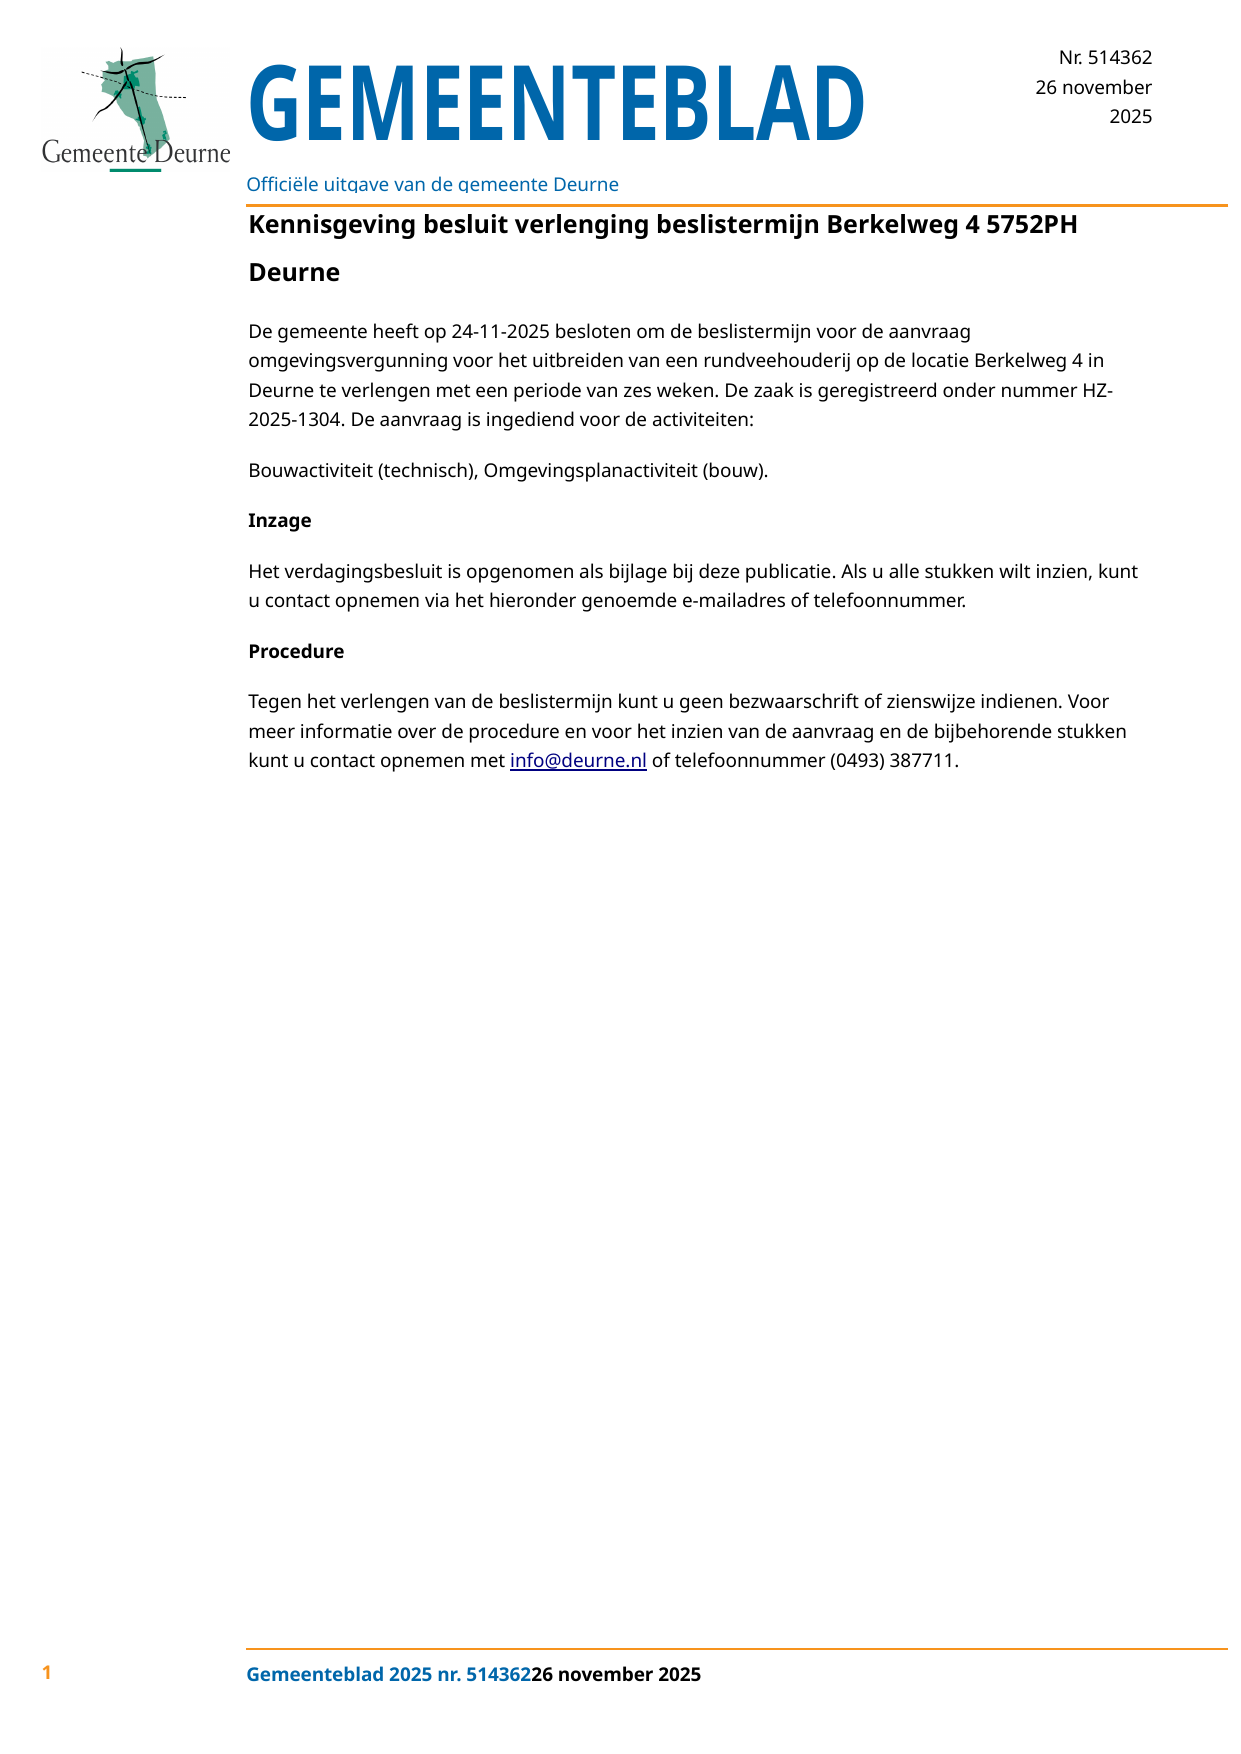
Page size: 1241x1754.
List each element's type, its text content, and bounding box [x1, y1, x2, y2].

picture [41, 47, 231, 172]
text Bouwactiviteit (technisch), Omgevingsplanactiviteit (bouw). [248, 457, 1152, 483]
text De gemeente heeft op 24-11-2025 besloten om de beslistermijn voor de aanvraag omgevingsvergunning voor het uitbreiden van een rundveehouderij op de locatie Berkelweg 4 in Deurne te verlengen met een periode van zes weken. De zaak is geregistreerd onder nummer HZ-2025-1304. De aanvraag is ingediend voor de activiteiten: [248, 318, 1152, 432]
text Inzage [248, 507, 1152, 533]
text Kennisgeving besluit verlenging beslistermijn Berkelweg 4 5752PH Deurne [248, 207, 1152, 288]
text Tegen het verlengen van de beslistermijn kunt u geen bezwaarschrift of zienswijze indienen. Voor meer informatie over de procedure en voor het inzien van de aanvraag en de bijbehorende stukken kunt u contact opnemen met info@deurne.nl of telefoonnummer (0493) 387711. [248, 688, 1152, 773]
text Het verdagingsbesluit is opgenomen als bijlage bij deze publicatie. Als u alle stukken wilt inzien, kunt u contact opnemen via het hieronder genoemde e-mailadres of telefoonnummer. [248, 558, 1152, 613]
text Procedure [248, 638, 1152, 664]
